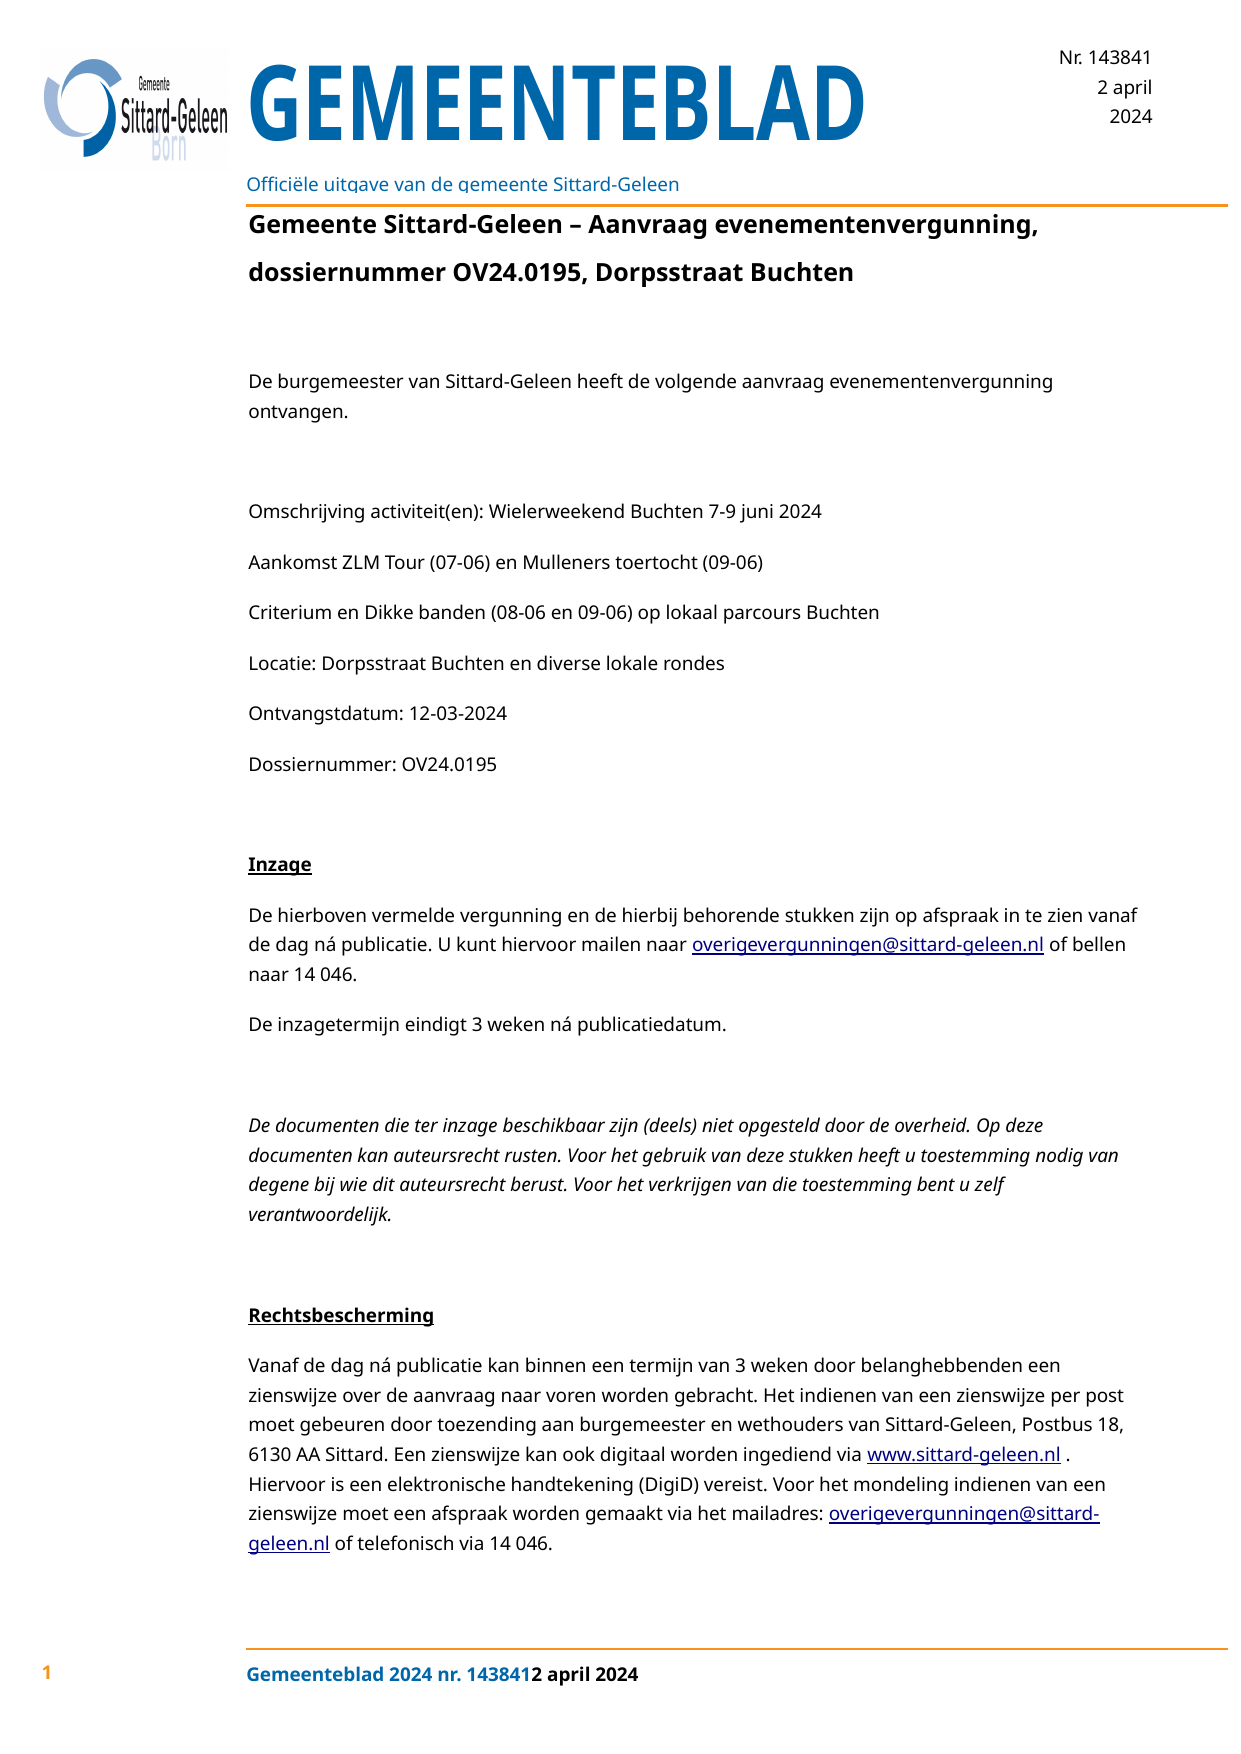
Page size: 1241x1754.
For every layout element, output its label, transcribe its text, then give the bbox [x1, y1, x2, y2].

text Vanaf de dag ná publicatie kan binnen een termijn van 3 weken door belanghebbenden een zienswijze over de aanvraag naar voren worden gebracht. Het indienen van een zienswijze per post moet gebeuren door toezending aan burgemeester en wethouders van Sittard-Geleen, Postbus 18, 6130 AA Sittard. Een zienswijze kan ook digitaal worden ingediend via www.sittard-geleen.nl . Hiervoor is een elektronische handtekening (DigiD) vereist. Voor het mondeling indienen van een zienswijze moet een afspraak worden gemaakt via het mailadres: overigevergunningen@sittard-geleen.nl of telefonisch via 14 046. [248, 1352, 1152, 1556]
text Gemeente Sittard-Geleen – Aanvraag evenementenvergunning, dossiernummer OV24.0195, Dorpsstraat Buchten [248, 207, 1152, 288]
text Ontvangstdatum: 12-03-2024 [248, 700, 1152, 726]
picture [41, 47, 231, 172]
text Inzage [248, 852, 1152, 877]
text De burgemeester van Sittard-Geleen heeft de volgende aanvraag evenementenvergunning ontvangen. [248, 368, 1152, 424]
text Aankomst ZLM Tour (07-06) en Mulleners toertocht (09-06) [248, 549, 1152, 575]
text Omschrijving activiteit(en): Wielerweekend Buchten 7-9 juni 2024 [248, 499, 1152, 524]
text Dossiernummer: OV24.0195 [248, 751, 1152, 777]
text Locatie: Dorpsstraat Buchten en diverse lokale rondes [248, 650, 1152, 676]
text De inzagetermijn eindigt 3 weken ná publicatiedatum. [248, 1012, 1152, 1037]
text Rechtsbescherming [248, 1302, 1152, 1328]
text De documenten die ter inzage beschikbaar zijn (deels) niet opgesteld door de overheid. Op deze documenten kan auteursrecht rusten. Voor het gebruik van deze stukken heeft u toestemming nodig van degene bij wie dit auteursrecht berust. Voor het verkrijgen van die toestemming bent u zelf verantwoordelijk. [248, 1112, 1152, 1227]
text De hierboven vermelde vergunning en de hierbij behorende stukken zijn op afspraak in te zien vanaf de dag ná publicatie. U kunt hiervoor mailen naar overigevergunningen@sittard-geleen.nl of bellen naar 14 046. [248, 902, 1152, 987]
text Criterium en Dikke banden (08-06 en 09-06) op lokaal parcours Buchten [248, 599, 1152, 625]
